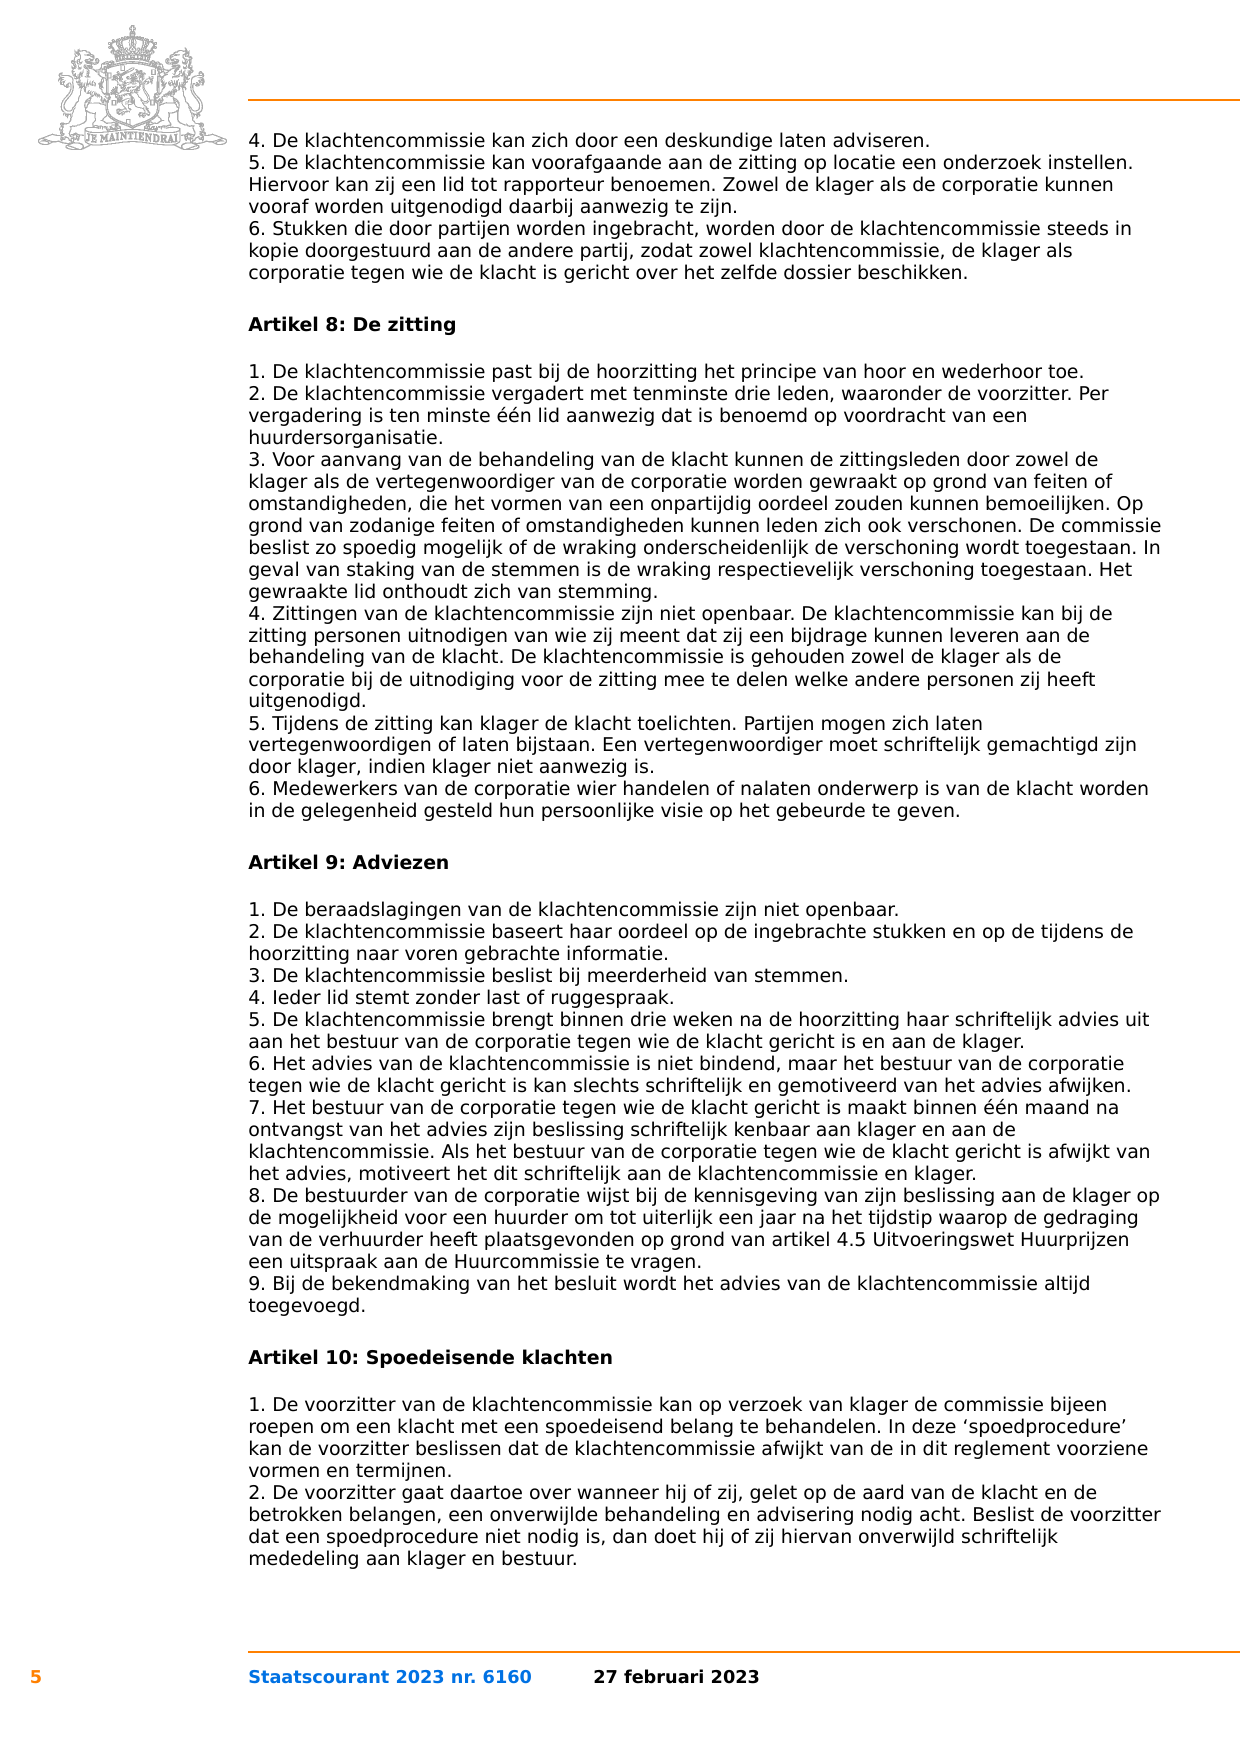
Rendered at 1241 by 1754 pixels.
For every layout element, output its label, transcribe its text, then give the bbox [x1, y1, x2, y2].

text 2. De klachtencommissie vergadert met tenminste drie leden, waaronder de voorzitter. Per vergadering is ten minste één lid aanwezig dat is benoemd op voordracht van een huurdersorganisatie. [248, 383, 1163, 449]
text 1. De klachtencommissie past bij de hoorzitting het principe van hoor en wederhoor toe. [248, 361, 1163, 383]
text 7. Het bestuur van de corporatie tegen wie de klacht gericht is maakt binnen één maand na ontvangst van het advies zijn beslissing schriftelijk kenbaar aan klager en aan de klachtencommissie. Als het bestuur van de corporatie tegen wie de klacht gericht is afwijkt van het advies, motiveert het dit schriftelijk aan de klachtencommissie en klager. [248, 1097, 1163, 1185]
text 2. De klachtencommissie baseert haar oordeel op de ingebrachte stukken en op de tijdens de hoorzitting naar voren gebrachte informatie. [248, 921, 1163, 965]
text 8. De bestuurder van de corporatie wijst bij de kennisgeving van zijn beslissing aan de klager op de mogelijkheid voor een huurder om tot uiterlijk een jaar na het tijdstip waarop de gedraging van de verhuurder heeft plaatsgevonden op grond van artikel 4.5 Uitvoeringswet Huurprijzen een uitspraak aan de Huurcommissie te vragen. [248, 1185, 1163, 1273]
text 2. De voorzitter gaat daartoe over wanneer hij of zij, gelet op de aard van de klacht en de betrokken belangen, een onverwijlde behandeling en advisering nodig acht. Beslist de voorzitter dat een spoedprocedure niet nodig is, dan doet hij of zij hiervan onverwijld schriftelijk mededeling aan klager en bestuur. [248, 1482, 1163, 1570]
subtitle Artikel 9: Adviezen [248, 852, 1163, 874]
subtitle Artikel 10: Spoedeisende klachten [248, 1347, 1163, 1369]
text 9. Bij de bekendmaking van het besluit wordt het advies van de klachtencommissie altijd toegevoegd. [248, 1273, 1163, 1317]
text 6. Het advies van de klachtencommissie is niet bindend, maar het bestuur van de corporatie tegen wie de klacht gericht is kan slechts schriftelijk en gemotiveerd van het advies afwijken. [248, 1053, 1163, 1097]
text 4. De klachtencommissie kan zich door een deskundige laten adviseren. [248, 130, 1163, 152]
text 5. De klachtencommissie brengt binnen drie weken na de hoorzitting haar schriftelijk advies uit aan het bestuur van de corporatie tegen wie de klacht gericht is en aan de klager. [248, 1009, 1163, 1053]
text 1. De voorzitter van de klachtencommissie kan op verzoek van klager de commissie bijeen roepen om een klacht met een spoedeisend belang te behandelen. In deze ‘spoedprocedure’ kan de voorzitter beslissen dat de klachtencommissie afwijkt van de in dit reglement voorziene vormen en termijnen. [248, 1394, 1163, 1482]
text 5. Tijdens de zitting kan klager de klacht toelichten. Partijen mogen zich laten vertegenwoordigen of laten bijstaan. Een vertegenwoordiger moet schriftelijk gemachtigd zijn door klager, indien klager niet aanwezig is. [248, 712, 1163, 778]
text 4. Zittingen van de klachtencommissie zijn niet openbaar. De klachtencommissie kan bij de zitting personen uitnodigen van wie zij meent dat zij een bijdrage kunnen leveren aan de behandeling van de klacht. De klachtencommissie is gehouden zowel de klager als de corporatie bij de uitnodiging voor de zitting mee te delen welke andere personen zij heeft uitgenodigd. [248, 602, 1163, 712]
text 1. De beraadslagingen van de klachtencommissie zijn niet openbaar. [248, 899, 1163, 921]
text 5. De klachtencommissie kan voorafgaande aan de zitting op locatie een onderzoek instellen. Hiervoor kan zij een lid tot rapporteur benoemen. Zowel de klager als de corporatie kunnen vooraf worden uitgenodigd daarbij aanwezig te zijn. [248, 152, 1163, 218]
text 4. Ieder lid stemt zonder last of ruggespraak. [248, 987, 1163, 1009]
subtitle Artikel 8: De zitting [248, 314, 1163, 336]
text 3. Voor aanvang van de behandeling van de klacht kunnen de zittingsleden door zowel de klager als de vertegenwoordiger van de corporatie worden gewraakt op grond van feiten of omstandigheden, die het vormen van een onpartijdig oordeel zouden kunnen bemoeilijken. Op grond van zodanige feiten of omstandigheden kunnen leden zich ook verschonen. De commissie beslist zo spoedig mogelijk of de wraking onderscheidenlijk de verschoning wordt toegestaan. In geval van staking van de stemmen is de wraking respectievelijk verschoning toegestaan. Het gewraakte lid onthoudt zich van stemming. [248, 449, 1163, 602]
text 6. Medewerkers van de corporatie wier handelen of nalaten onderwerp is van de klacht worden in de gelegenheid gesteld hun persoonlijke visie op het gebeurde te geven. [248, 778, 1163, 822]
text 6. Stukken die door partijen worden ingebracht, worden door de klachtencommissie steeds in kopie doorgestuurd aan de andere partij, zodat zowel klachtencommissie, de klager als corporatie tegen wie de klacht is gericht over het zelfde dossier beschikken. [248, 218, 1163, 284]
text 3. De klachtencommissie beslist bij meerderheid van stemmen. [248, 965, 1163, 987]
picture [38, 25, 227, 150]
